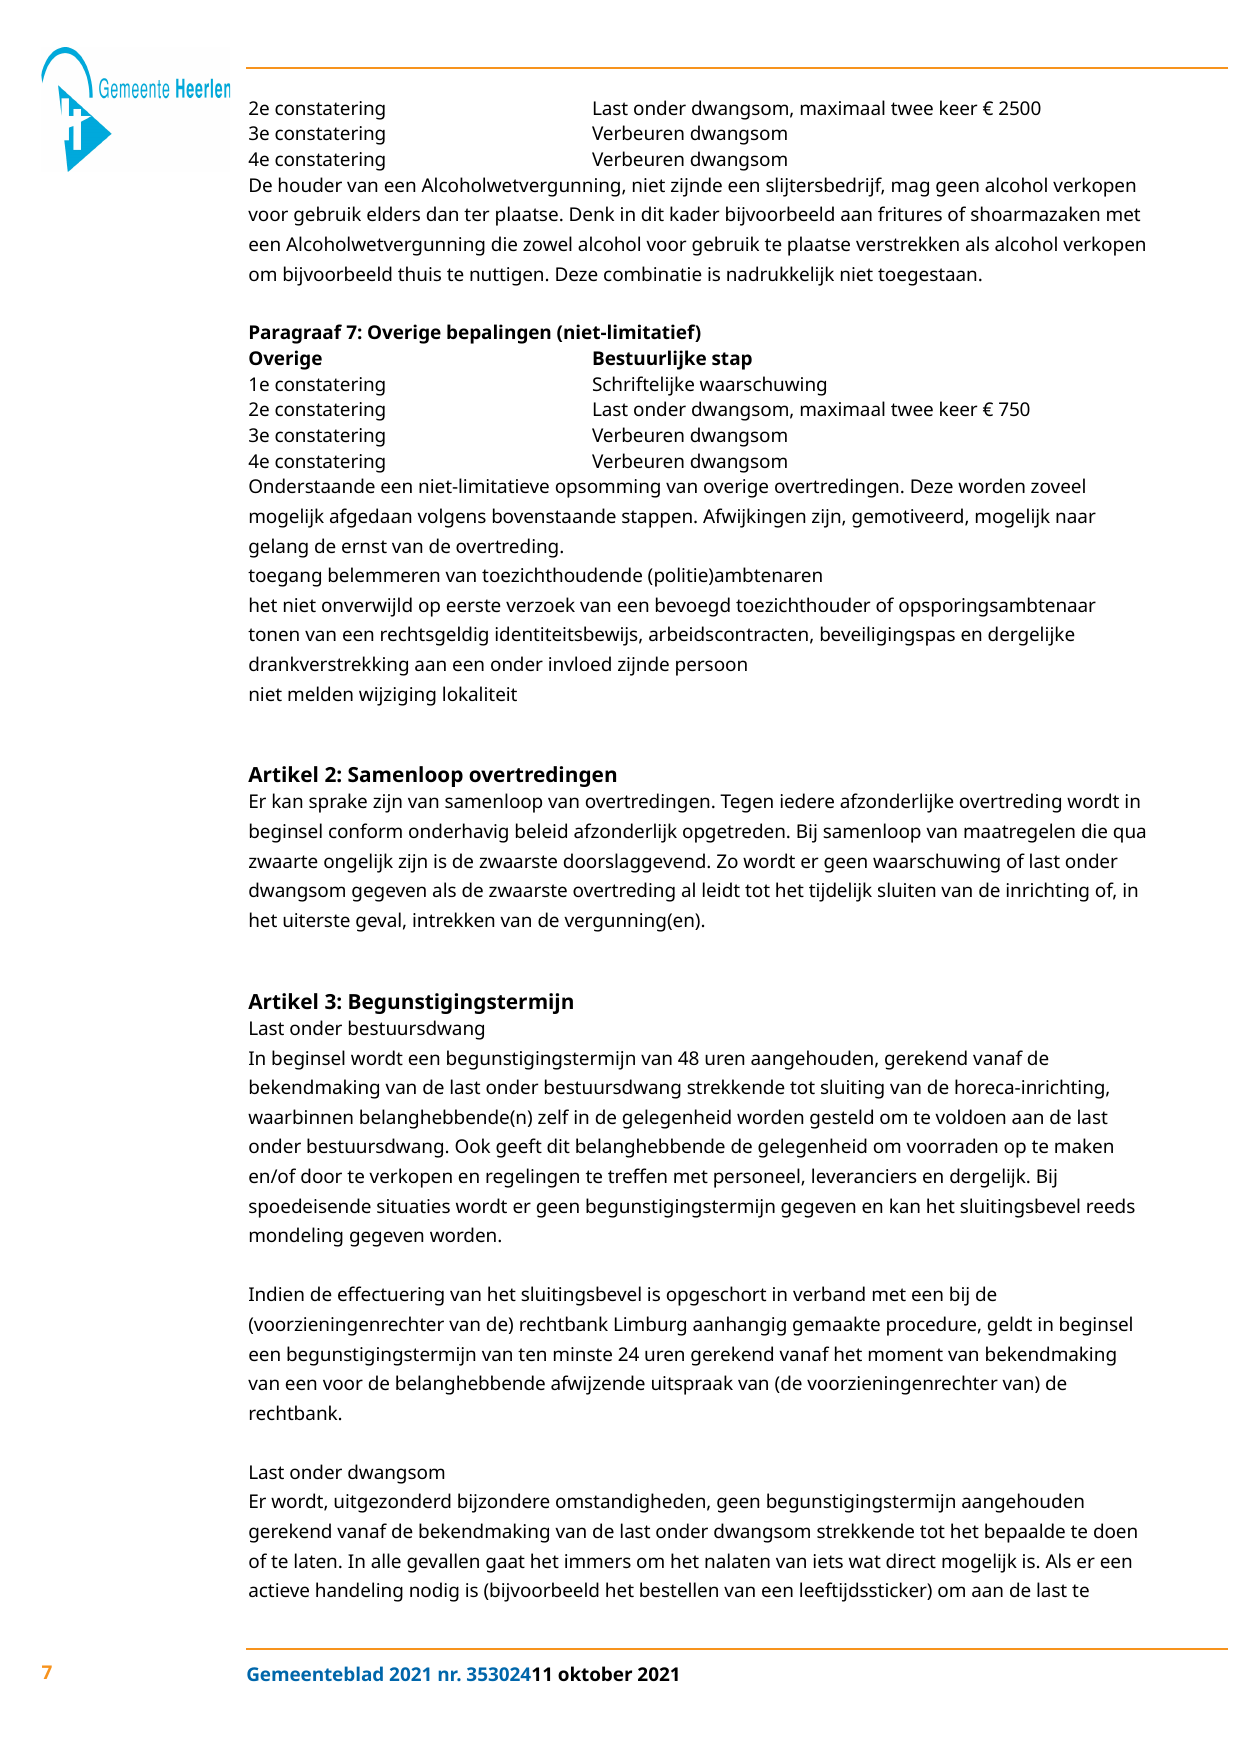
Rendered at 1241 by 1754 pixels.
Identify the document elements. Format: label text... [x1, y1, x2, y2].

table_cell Verbeuren dwangsom [592, 121, 1152, 146]
table_header Overige [248, 345, 592, 371]
table_cell 3e constatering [248, 422, 592, 448]
text Last onder dwangsom [248, 1459, 1152, 1485]
text Paragraaf 7: Overige bepalingen (niet-limitatief) [248, 319, 1152, 345]
text Er wordt, uitgezonderd bijzondere omstandigheden, geen begunstigingstermijn aangehouden gerekend vanaf de bekendmaking van de last onder dwangsom strekkende tot het bepaalde te doen of te laten. In alle gevallen gaat het immers om het nalaten van iets wat direct mogelijk is. Als er een actieve handeling nodig is (bijvoorbeeld het bestellen van een leeftijdssticker) om aan de last te [248, 1489, 1152, 1603]
table_cell 2e constatering [248, 95, 592, 121]
text Last onder bestuursdwang [248, 1015, 1152, 1041]
table_cell Onderstaande een niet-limitatieve opsomming van overige overtredingen. Deze worden zoveel mogelijk afgedaan volgens bovenstaande stappen. Afwijkingen zijn, gemotiveerd, mogelijk naar gelang de ernst van de overtreding. toegang belemmeren van toezichthoudende (politie)ambtenaren het niet onverwijld op eerste verzoek van een bevoegd toezichthouder of opsporingsambtenaar tonen van een rechtsgeldig identiteitsbewijs, arbeidscontracten, beveiligingspas en dergelijke drankverstrekking aan een onder invloed zijnde persoon niet melden wijziging lokaliteit [248, 474, 1152, 707]
text In beginsel wordt een begunstigingstermijn van 48 uren aangehouden, gerekend vanaf de bekendmaking van de last onder bestuursdwang strekkende tot sluiting van de horeca-inrichting, waarbinnen belanghebbende(n) zelf in de gelegenheid worden gesteld om te voldoen aan de last onder bestuursdwang. Ook geeft dit belanghebbende de gelegenheid om voorraden op te maken en/of door te verkopen en regelingen te treffen met personeel, leveranciers en dergelijk. Bij spoedeisende situaties wordt er geen begunstigingstermijn gegeven en kan het sluitingsbevel reeds mondeling gegeven worden. [248, 1045, 1152, 1248]
table_cell 4e constatering [248, 448, 592, 474]
table_cell Last onder dwangsom, maximaal twee keer € 750 [592, 397, 1152, 422]
table_header Bestuurlijke stap [592, 345, 1152, 371]
table_cell Verbeuren dwangsom [592, 448, 1152, 474]
text Er kan sprake zijn van samenloop van overtredingen. Tegen iedere afzonderlijke overtreding wordt in beginsel conform onderhavig beleid afzonderlijk opgetreden. Bij samenloop van maatregelen die qua zwaarte ongelijk zijn is de zwaarste doorslaggevend. Zo wordt er geen waarschuwing of last onder dwangsom gegeven als de zwaarste overtreding al leidt tot het tijdelijk sluiten van de inrichting of, in het uiterste geval, intrekken van de vergunning(en). [248, 789, 1152, 933]
text Artikel 3: Begunstigingstermijn [248, 987, 1152, 1015]
table_cell Verbeuren dwangsom [592, 422, 1152, 448]
table_cell Last onder dwangsom, maximaal twee keer € 2500 [592, 95, 1152, 121]
picture [41, 47, 231, 172]
table_cell Verbeuren dwangsom [592, 146, 1152, 172]
picture [41, 47, 59, 70]
table_cell 3e constatering [248, 121, 592, 146]
table_cell 4e constatering [248, 146, 592, 172]
table_cell De houder van een Alcoholwetvergunning, niet zijnde een slijtersbedrijf, mag geen alcohol verkopen voor gebruik elders dan ter plaatse. Denk in dit kader bijvoorbeeld aan fritures of shoarmazaken met een Alcoholwetvergunning die zowel alcohol voor gebruik te plaatse verstrekken als alcohol verkopen om bijvoorbeeld thuis te nuttigen. Deze combinatie is nadrukkelijk niet toegestaan. [248, 172, 1152, 286]
text Indien de effectuering van het sluitingsbevel is opgeschort in verband met een bij de (voorzieningenrechter van de) rechtbank Limburg aanhangig gemaakte procedure, geldt in beginsel een begunstigingstermijn van ten minste 24 uren gerekend vanaf het moment van bekendmaking van een voor de belanghebbende afwijzende uitspraak van (de voorzieningenrechter van) de rechtbank. [248, 1282, 1152, 1426]
table_cell 1e constatering [248, 371, 592, 397]
table_cell Schriftelijke waarschuwing [592, 371, 1152, 397]
table_cell 2e constatering [248, 397, 592, 422]
text Artikel 2: Samenloop overtredingen [248, 760, 1152, 789]
